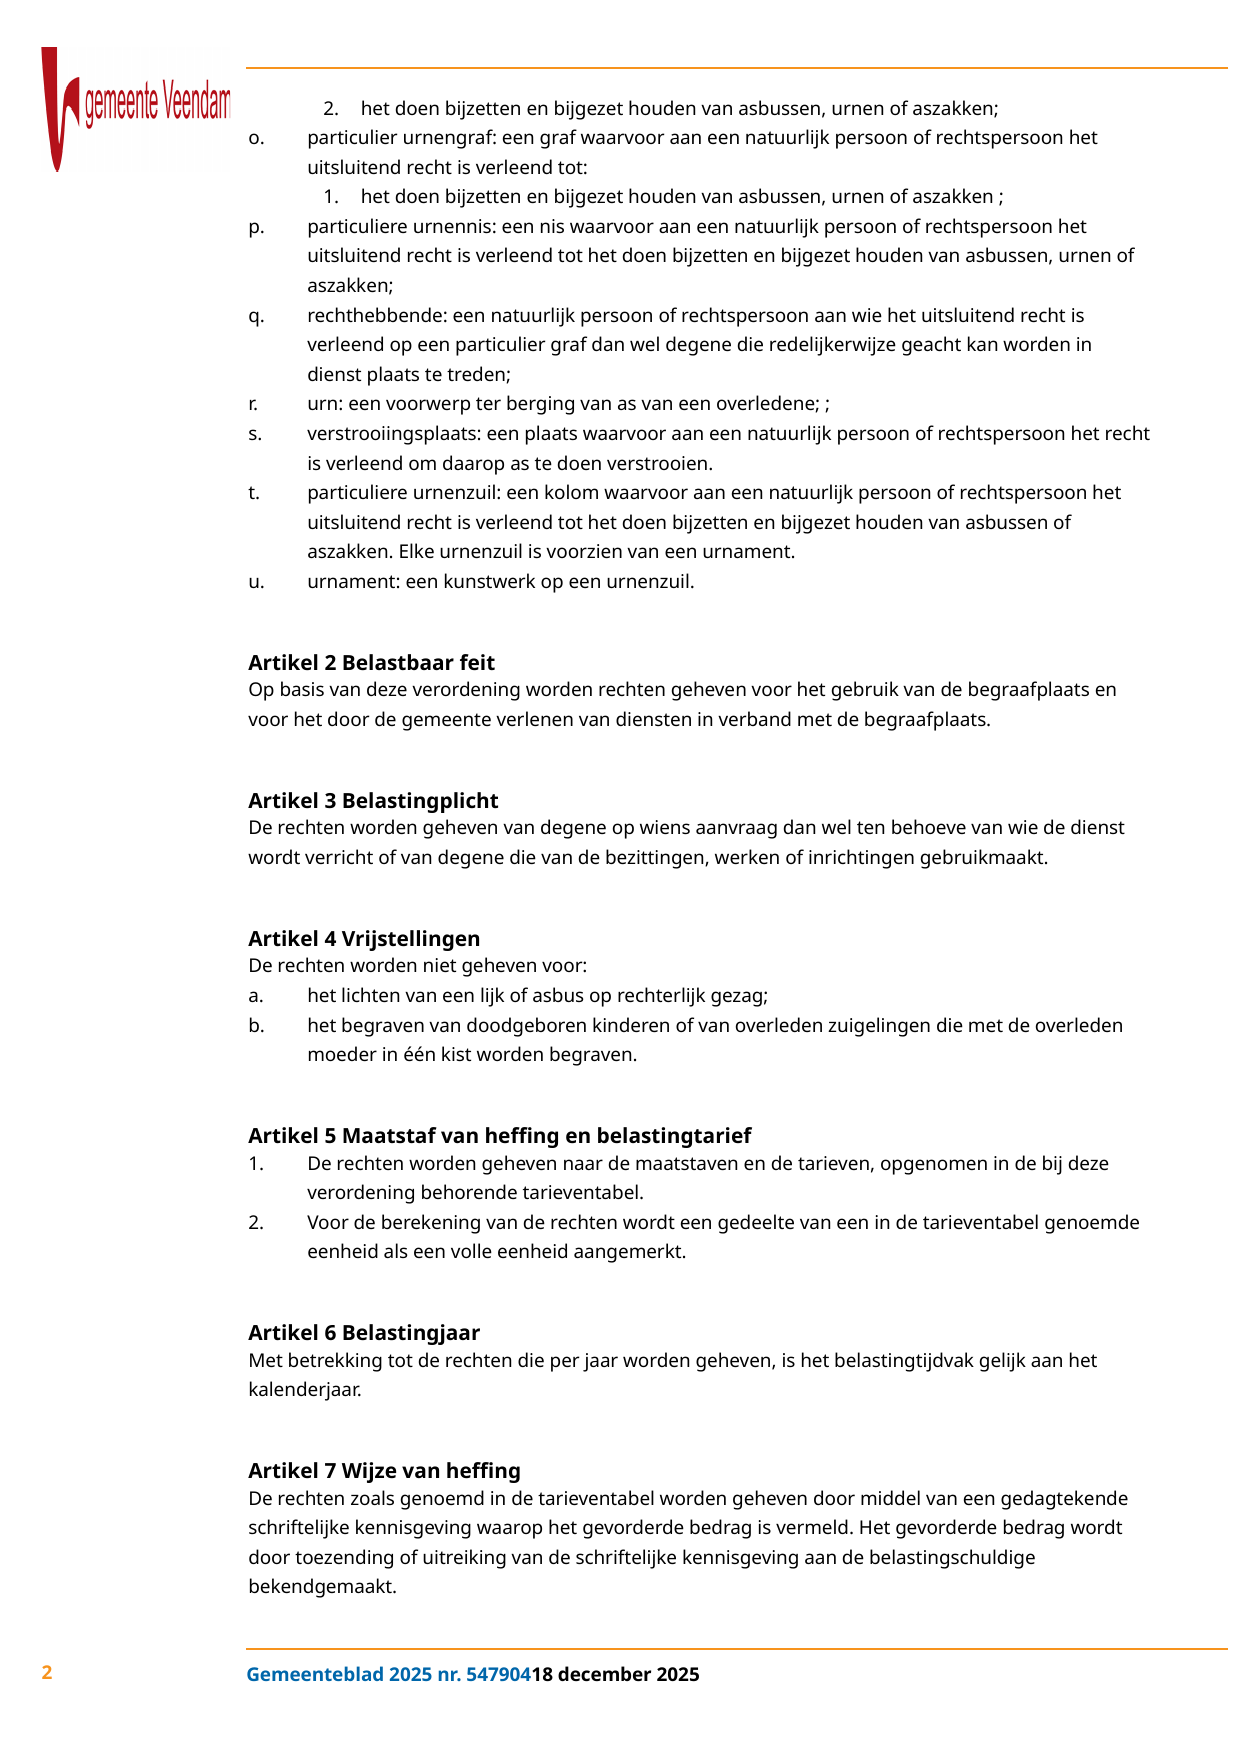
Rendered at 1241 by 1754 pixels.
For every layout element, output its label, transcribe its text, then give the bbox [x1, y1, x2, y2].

text Op basis van deze verordening worden rechten geheven voor het gebruik van de begraafplaats en voor het door de gemeente verlenen van diensten in verband met de begraafplaats. [248, 677, 1152, 732]
list urnament: een kunstwerk op een urnenzuil. [248, 568, 1152, 594]
text De rechten worden niet geheven voor: [248, 953, 1152, 978]
list verstrooiingsplaats: een plaats waarvoor aan een natuurlijk persoon of rechtspersoon het recht is verleend om daarop as te doen verstrooien. [248, 420, 1152, 476]
text Artikel 6 Belastingjaar [248, 1318, 1152, 1347]
list het lichten van een lijk of asbus op rechterlijk gezag; [248, 982, 1152, 1008]
text Artikel 4 Vrijstellingen [248, 924, 1152, 953]
list urn: een voorwerp ter berging van as van een overledene; ; [248, 391, 1152, 416]
list Voor de berekening van de rechten wordt een gedeelte van een in de tarieventabel genoemde eenheid als een volle eenheid aangemerkt. [248, 1209, 1152, 1264]
list particulier urnengraf: een graf waarvoor aan een natuurlijk persoon of rechtspersoon het uitsluitend recht is verleend tot: [248, 124, 1152, 180]
list het doen bijzetten en bijgezet houden van asbussen, urnen of aszakken; [323, 95, 1152, 121]
text Artikel 2 Belastbaar feit [248, 648, 1152, 677]
list particuliere urnenzuil: een kolom waarvoor aan een natuurlijk persoon of rechtspersoon het uitsluitend recht is verleend tot het doen bijzetten en bijgezet houden van asbussen of aszakken. Elke urnenzuil is voorzien van een urnament. [248, 479, 1152, 564]
text Artikel 5 Maatstaf van heffing en belastingtarief [248, 1121, 1152, 1150]
list De rechten worden geheven naar de maatstaven en de tarieven, opgenomen in de bij deze verordening behorende tarieventabel. [248, 1150, 1152, 1205]
list het doen bijzetten en bijgezet houden van asbussen, urnen of aszakken ; [323, 183, 1152, 209]
list rechthebbende: een natuurlijk persoon of rechtspersoon aan wie het uitsluitend recht is verleend op een particulier graf dan wel degene die redelijkerwijze geacht kan worden in dienst plaats te treden; [248, 302, 1152, 387]
text Met betrekking tot de rechten die per jaar worden geheven, is het belastingtijdvak gelijk aan het kalenderjaar. [248, 1347, 1152, 1402]
list het begraven van doodgeboren kinderen of van overleden zuigelingen die met de overleden moeder in één kist worden begraven. [248, 1012, 1152, 1067]
text Artikel 3 Belastingplicht [248, 786, 1152, 814]
text Artikel 7 Wijze van heffing [248, 1457, 1152, 1485]
list particuliere urnennis: een nis waarvoor aan een natuurlijk persoon of rechtspersoon het uitsluitend recht is verleend tot het doen bijzetten en bijgezet houden van asbussen, urnen of aszakken; [248, 213, 1152, 298]
text De rechten worden geheven van degene op wiens aanvraag dan wel ten behoeve van wie de dienst wordt verricht of van degene die van de bezittingen, werken of inrichtingen gebruikmaakt. [248, 814, 1152, 870]
text De rechten zoals genoemd in de tarieventabel worden geheven door middel van een gedagtekende schriftelijke kennisgeving waarop het gevorderde bedrag is vermeld. Het gevorderde bedrag wordt door toezending of uitreiking van de schriftelijke kennisgeving aan de belastingschuldige bekendgemaakt. [248, 1485, 1152, 1599]
picture [41, 47, 231, 172]
